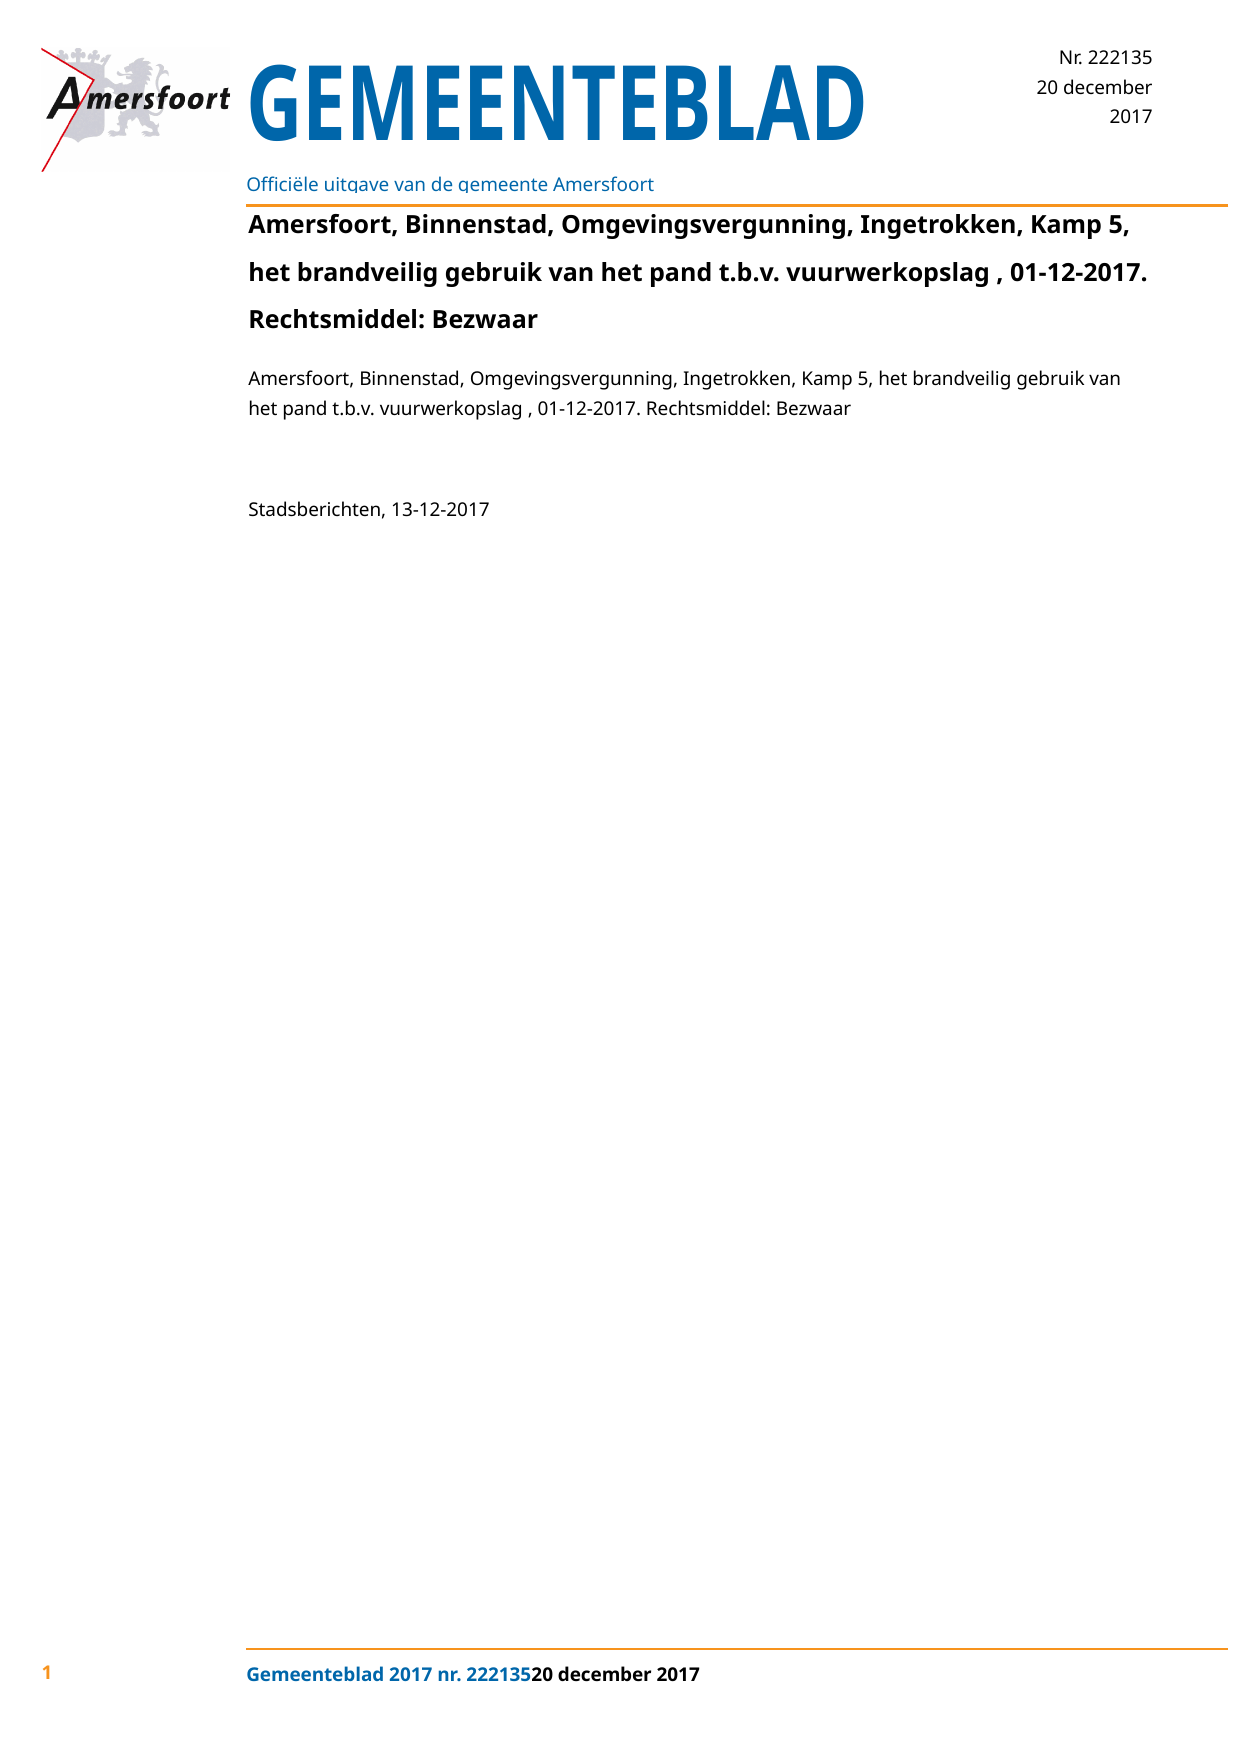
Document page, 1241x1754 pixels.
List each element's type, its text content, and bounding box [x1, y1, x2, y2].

text Amersfoort, Binnenstad, Omgevingsvergunning, Ingetrokken, Kamp 5, het brandveilig gebruik van het pand t.b.v. vuurwerkopslag , 01-12-2017. Rechtsmiddel: Bezwaar [248, 207, 1152, 336]
text Stadsberichten, 13-12-2017 [248, 496, 1152, 522]
picture [41, 47, 231, 172]
text Amersfoort, Binnenstad, Omgevingsvergunning, Ingetrokken, Kamp 5, het brandveilig gebruik van het pand t.b.v. vuurwerkopslag , 01-12-2017. Rechtsmiddel: Bezwaar [248, 366, 1152, 421]
